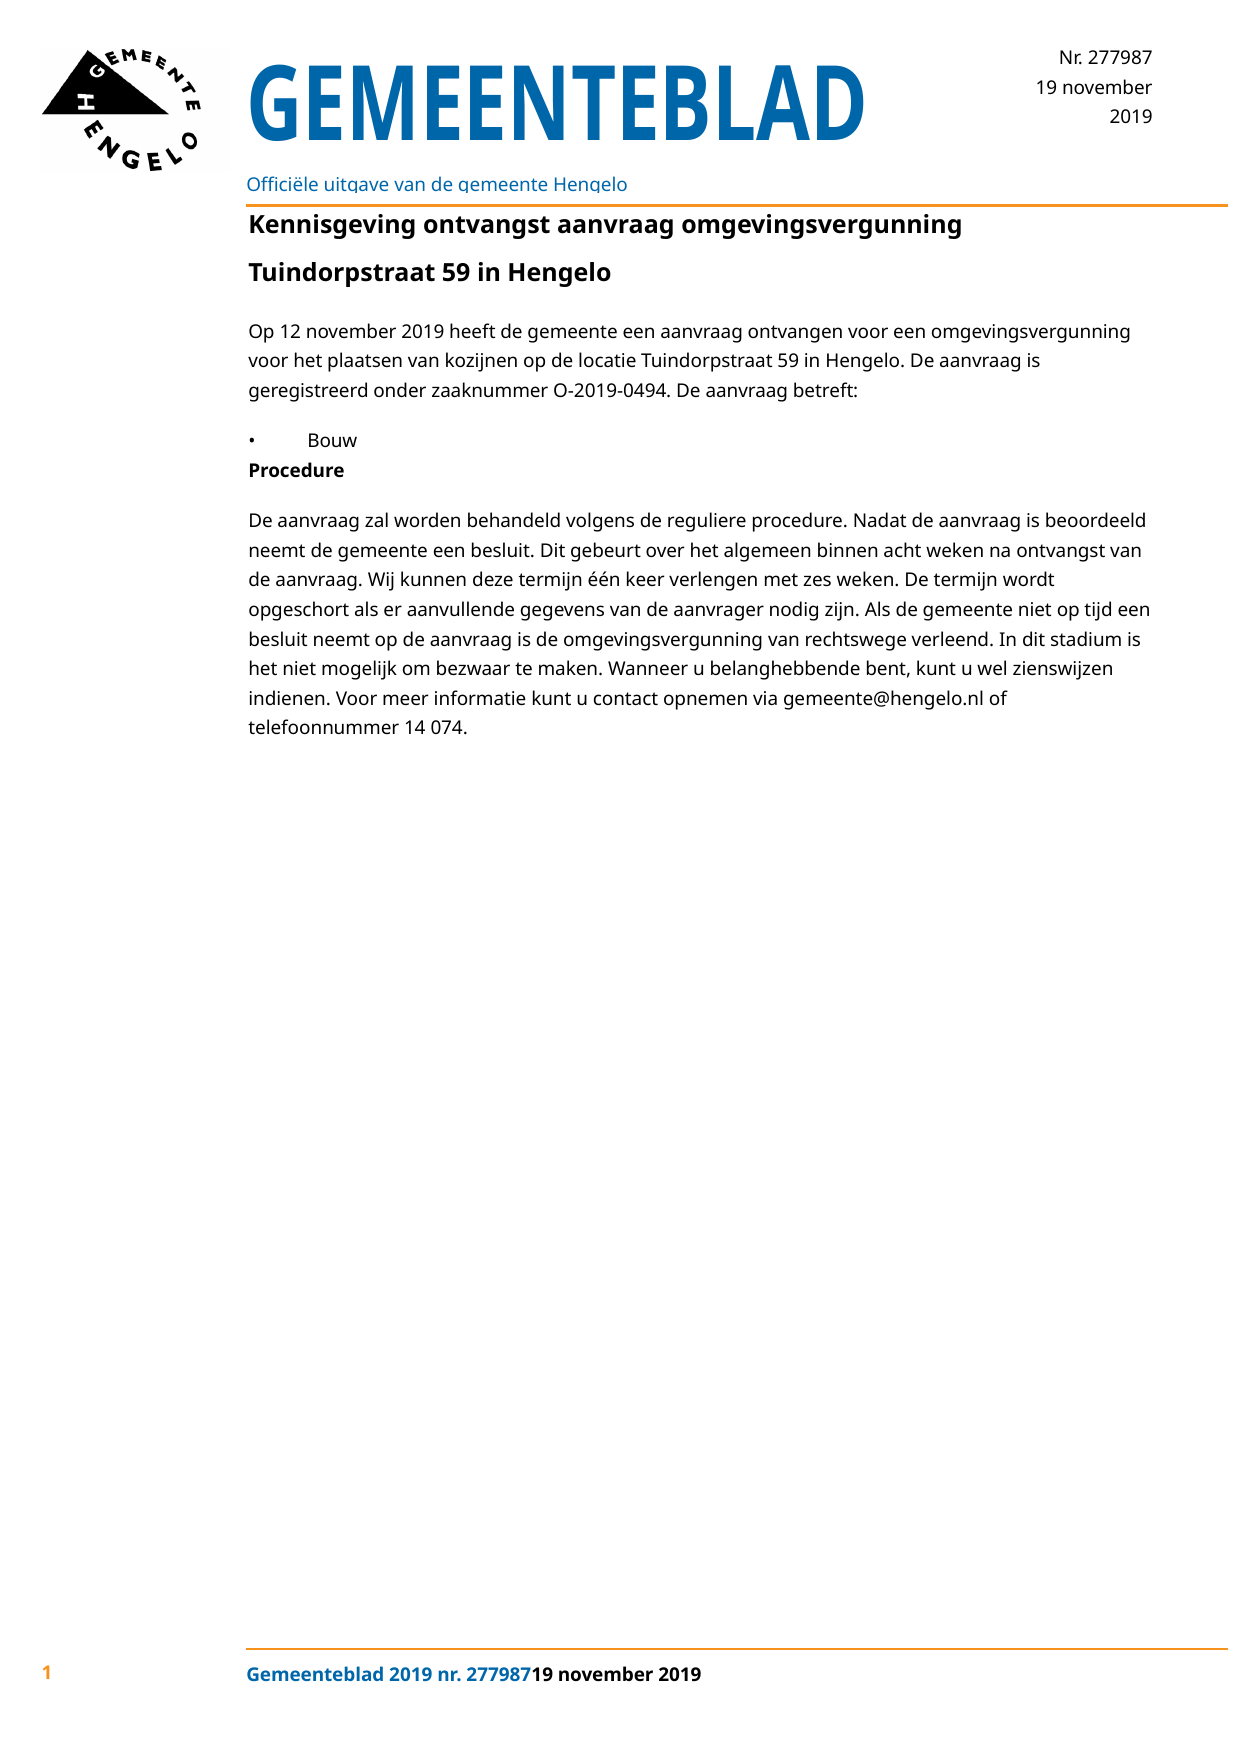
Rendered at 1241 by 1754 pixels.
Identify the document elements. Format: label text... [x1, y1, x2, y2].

text De aanvraag zal worden behandeld volgens de reguliere procedure. Nadat de aanvraag is beoordeeld neemt de gemeente een besluit. Dit gebeurt over het algemeen binnen acht weken na ontvangst van de aanvraag. Wij kunnen deze termijn één keer verlengen met zes weken. De termijn wordt opgeschort als er aanvullende gegevens van de aanvrager nodig zijn. Als de gemeente niet op tijd een besluit neemt op de aanvraag is de omgevingsvergunning van rechtswege verleend. In dit stadium is het niet mogelijk om bezwaar te maken. Wanneer u belanghebbende bent, kunt u wel zienswijzen indienen. Voor meer informatie kunt u contact opnemen via gemeente@hengelo.nl of telefoonnummer 14 074. [248, 507, 1152, 740]
list Bouw [248, 427, 1152, 453]
text Kennisgeving ontvangst aanvraag omgevingsvergunning Tuindorpstraat 59 in Hengelo [248, 207, 1152, 288]
text Op 12 november 2019 heeft de gemeente een aanvraag ontvangen voor een omgevingsvergunning voor het plaatsen van kozijnen op de locatie Tuindorpstraat 59 in Hengelo. De aanvraag is geregistreerd onder zaaknummer O-2019-0494. De aanvraag betreft: [248, 318, 1152, 403]
picture [41, 47, 231, 172]
text Procedure [248, 457, 1152, 483]
